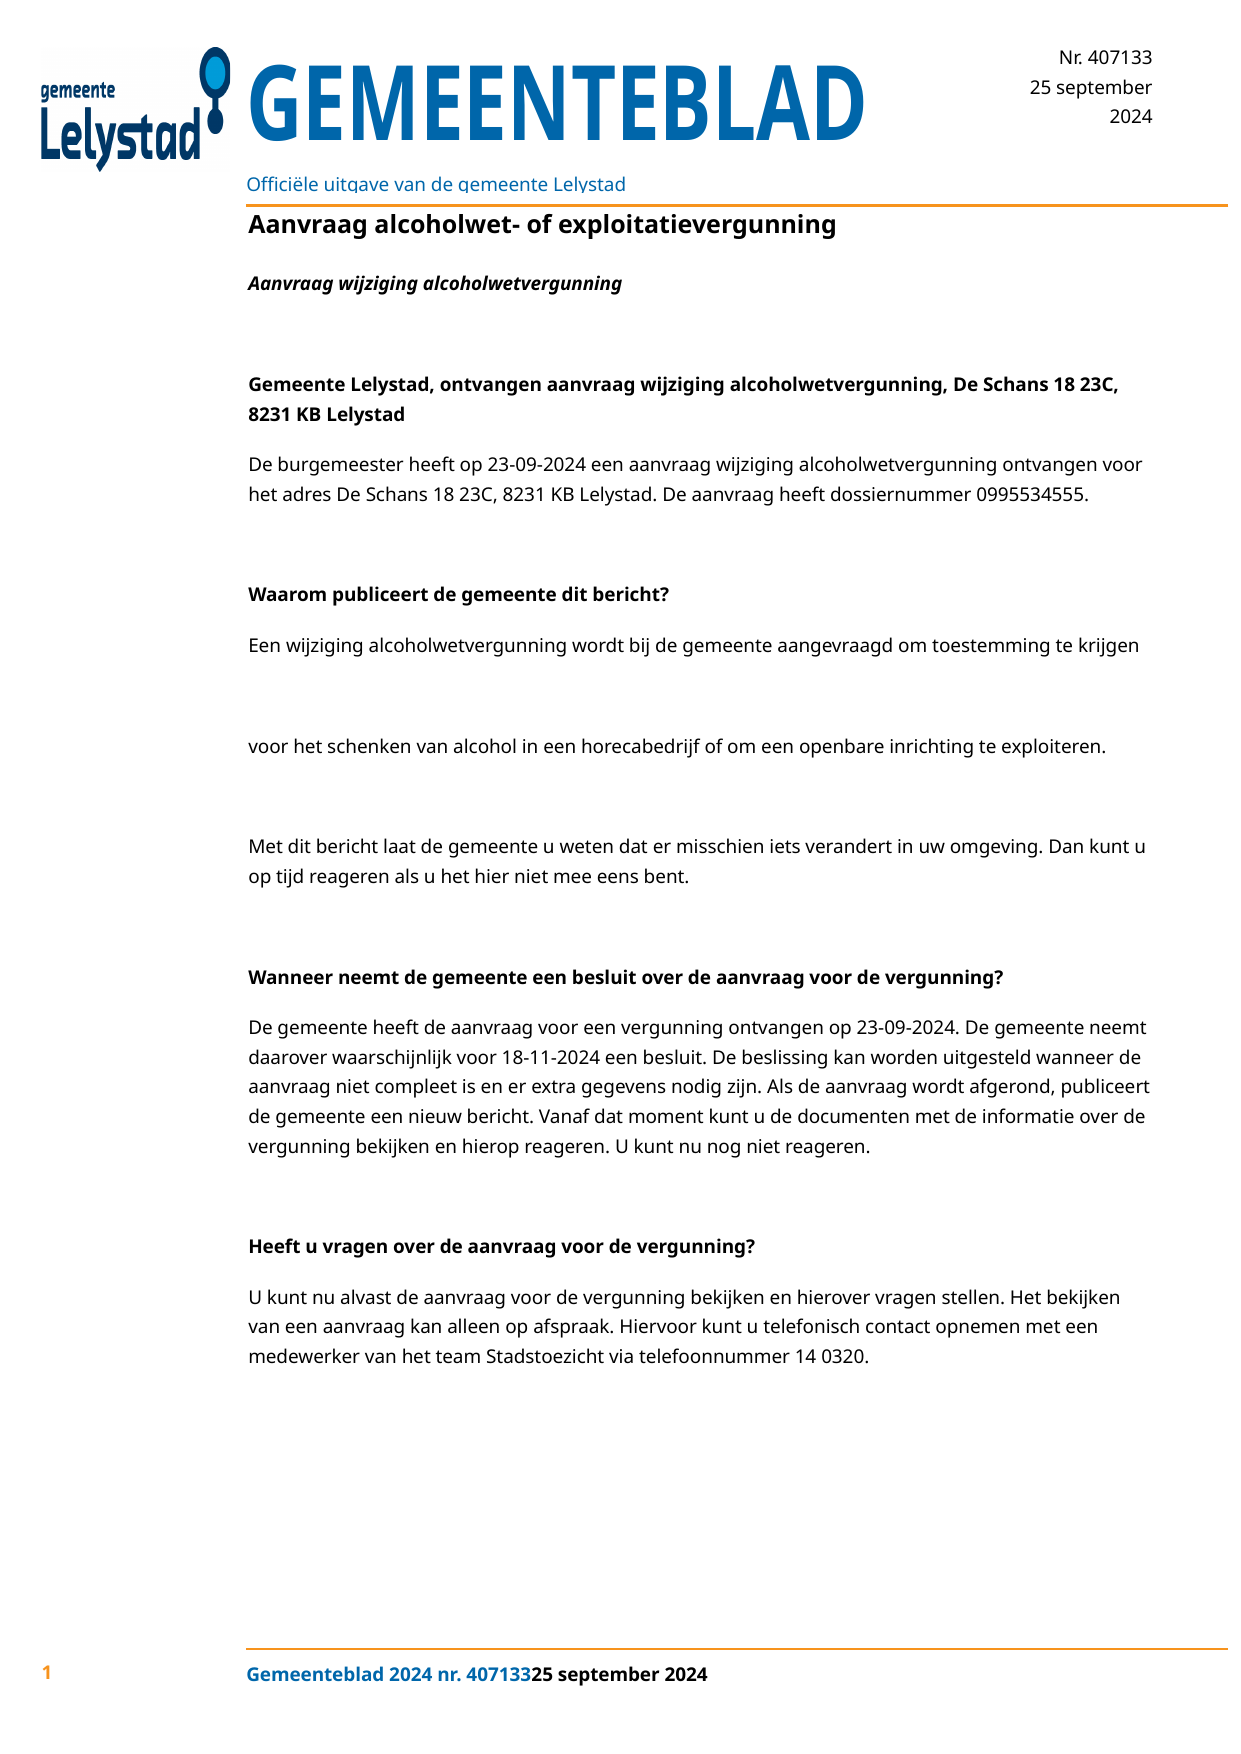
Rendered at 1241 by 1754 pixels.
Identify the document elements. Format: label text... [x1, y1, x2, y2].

text Wanneer neemt de gemeente een besluit over de aanvraag voor de vergunning? [248, 964, 1152, 990]
text Gemeente Lelystad, ontvangen aanvraag wijziging alcoholwetvergunning, De Schans 18 23C, 8231 KB Lelystad [248, 371, 1152, 426]
text voor het schenken van alcohol in een horecabedrijf of om een openbare inrichting te exploiteren. [248, 733, 1152, 758]
text Een wijziging alcoholwetvergunning wordt bij de gemeente aangevraagd om toestemming te krijgen [248, 632, 1152, 658]
text De burgemeester heeft op 23-09-2024 een aanvraag wijziging alcoholwetvergunning ontvangen voor het adres De Schans 18 23C, 8231 KB Lelystad. De aanvraag heeft dossiernummer 0995534555. [248, 451, 1152, 506]
text Aanvraag wijziging alcoholwetvergunning [248, 270, 1152, 296]
text Met dit bericht laat de gemeente u weten dat er misschien iets verandert in uw omgeving. Dan kunt u op tijd reageren als u het hier niet mee eens bent. [248, 834, 1152, 889]
picture [41, 47, 231, 172]
text U kunt nu alvast de aanvraag voor de vergunning bekijken en hierover vragen stellen. Het bekijken van een aanvraag kan alleen op afspraak. Hiervoor kunt u telefonisch contact opnemen met een medewerker van het team Stadstoezicht via telefoonnummer 14 0320. [248, 1284, 1152, 1369]
text Heeft u vragen over de aanvraag voor de vergunning? [248, 1234, 1152, 1259]
text Waarom publiceert de gemeente dit bericht? [248, 582, 1152, 607]
text De gemeente heeft de aanvraag voor een vergunning ontvangen op 23-09-2024. De gemeente neemt daarover waarschijnlijk voor 18-11-2024 een besluit. De beslissing kan worden uitgesteld wanneer de aanvraag niet compleet is en er extra gegevens nodig zijn. Als de aanvraag wordt afgerond, publiceert de gemeente een nieuw bericht. Vanaf dat moment kunt u de documenten met de informatie over de vergunning bekijken en hierop reageren. U kunt nu nog niet reageren. [248, 1014, 1152, 1158]
text Aanvraag alcoholwet- of exploitatievergunning [248, 207, 1152, 241]
